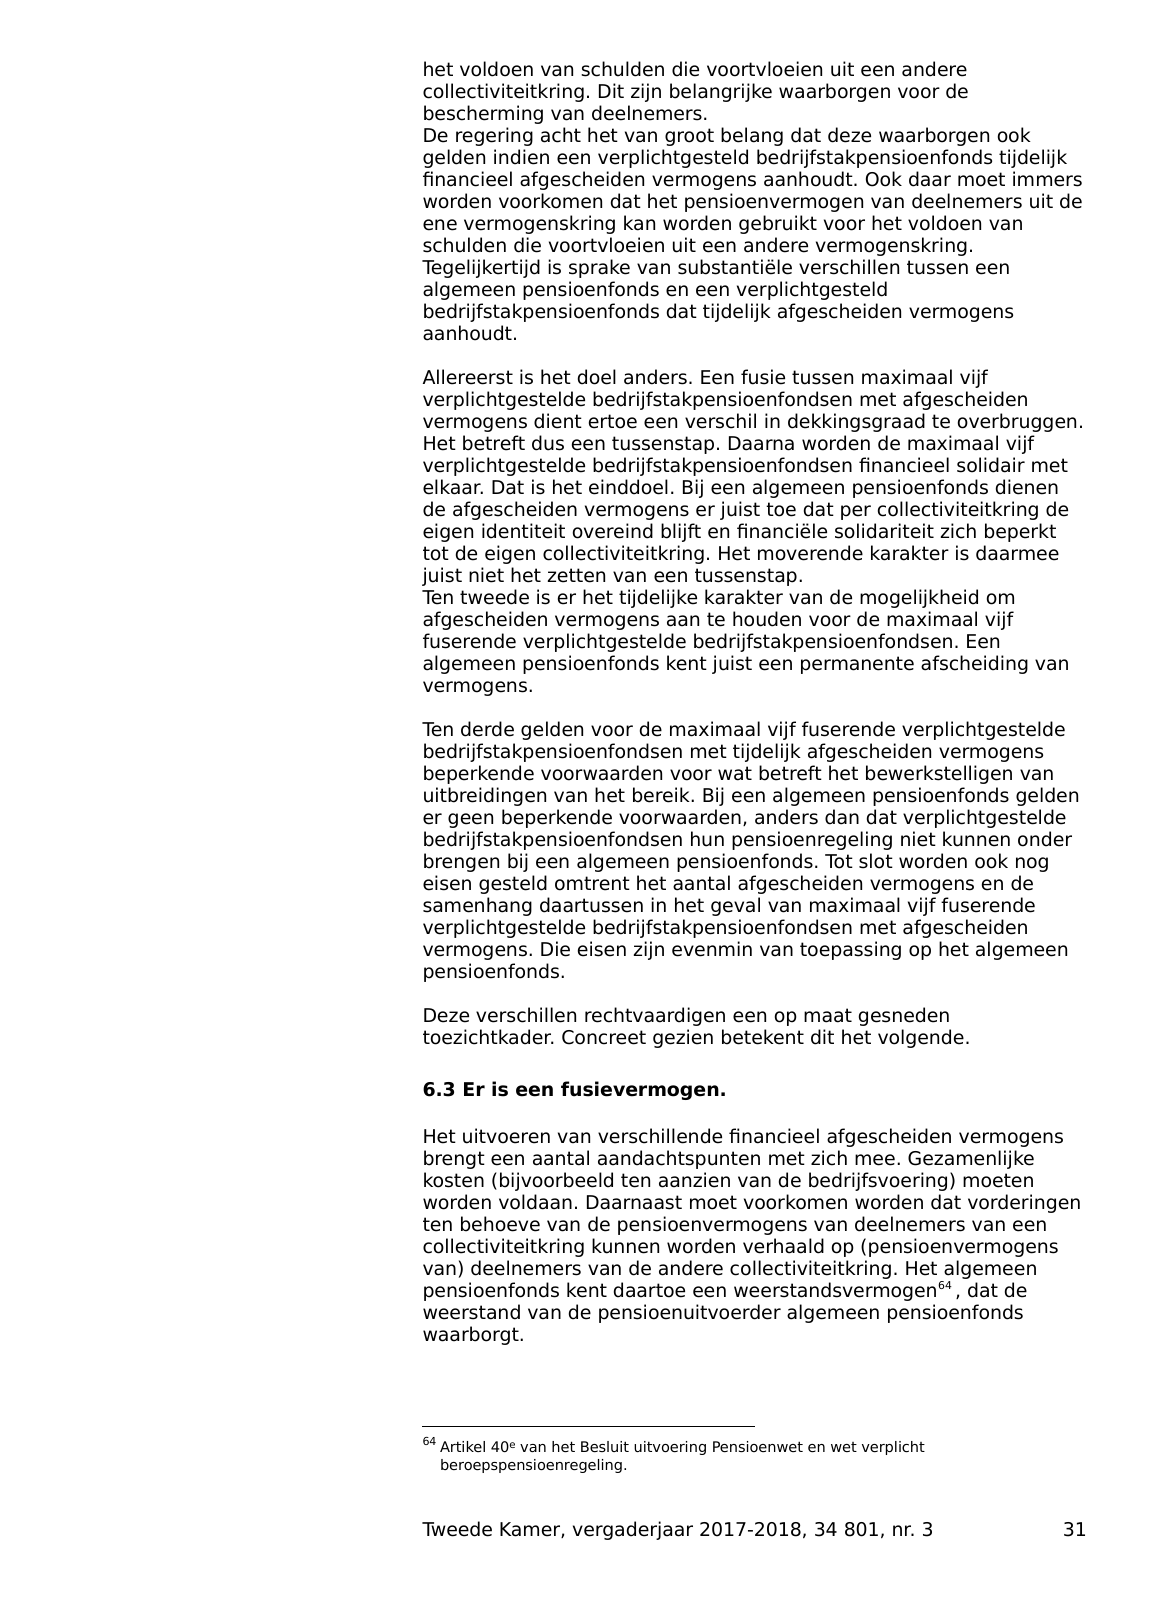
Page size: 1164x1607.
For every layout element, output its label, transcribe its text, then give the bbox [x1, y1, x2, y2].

text Artikel 40e van het Besluit uitvoering Pensioenwet en wet verplicht beroepspensioenregeling. [422, 1435, 1087, 1474]
text Ten tweede is er het tijdelijke karakter van de mogelijkheid om afgescheiden vermogens aan te houden voor de maximaal vijf fuserende verplichtgestelde bedrijfstakpensioenfondsen. Een algemeen pensioenfonds kent juist een permanente afscheiding van vermogens. [422, 587, 1087, 697]
text Allereerst is het doel anders. Een fusie tussen maximaal vijf verplichtgestelde bedrijfstakpensioenfondsen met afgescheiden vermogens dient ertoe een verschil in dekkingsgraad te overbruggen. Het betreft dus een tussenstap. Daarna worden de maximaal vijf verplichtgestelde bedrijfstakpensioenfondsen financieel solidair met elkaar. Dat is het einddoel. Bij een algemeen pensioenfonds dienen de afgescheiden vermogens er juist toe dat per collectiviteitkring de eigen identiteit overeind blijft en financiële solidariteit zich beperkt tot de eigen collectiviteitkring. Het moverende karakter is daarmee juist niet het zetten van een tussenstap. [422, 367, 1087, 587]
subtitle 6.3 Er is een fusievermogen. [422, 1079, 1087, 1101]
text Het uitvoeren van verschillende financieel afgescheiden vermogens brengt een aantal aandachtspunten met zich mee. Gezamenlijke kosten (bijvoorbeeld ten aanzien van de bedrijfsvoering) moeten worden voldaan. Daarnaast moet voorkomen worden dat vorderingen ten behoeve van de pensioenvermogens van deelnemers van een collectiviteitkring kunnen worden verhaald op (pensioenvermogens van) deelnemers van de andere collectiviteitkring. Het algemeen pensioenfonds kent daartoe een weerstandsvermogen, dat de weerstand van de pensioenuitvoerder algemeen pensioenfonds waarborgt. [422, 1126, 1087, 1346]
text De regering acht het van groot belang dat deze waarborgen ook gelden indien een verplichtgesteld bedrijfstakpensioenfonds tijdelijk financieel afgescheiden vermogens aanhoudt. Ook daar moet immers worden voorkomen dat het pensioenvermogen van deelnemers uit de ene vermogenskring kan worden gebruikt voor het voldoen van schulden die voortvloeien uit een andere vermogenskring. Tegelijkertijd is sprake van substantiële verschillen tussen een algemeen pensioenfonds en een verplichtgesteld bedrijfstakpensioenfonds dat tijdelijk afgescheiden vermogens aanhoudt. [422, 125, 1087, 345]
text Ten derde gelden voor de maximaal vijf fuserende verplichtgestelde bedrijfstakpensioenfondsen met tijdelijk afgescheiden vermogens beperkende voorwaarden voor wat betreft het bewerkstelligen van uitbreidingen van het bereik. Bij een algemeen pensioenfonds gelden er geen beperkende voorwaarden, anders dan dat verplichtgestelde bedrijfstakpensioenfondsen hun pensioenregeling niet kunnen onder brengen bij een algemeen pensioenfonds. Tot slot worden ook nog eisen gesteld omtrent het aantal afgescheiden vermogens en de samenhang daartussen in het geval van maximaal vijf fuserende verplichtgestelde bedrijfstakpensioenfondsen met afgescheiden vermogens. Die eisen zijn evenmin van toepassing op het algemeen pensioenfonds. [422, 719, 1087, 983]
text het voldoen van schulden die voortvloeien uit een andere collectiviteitkring. Dit zijn belangrijke waarborgen voor de bescherming van deelnemers. [422, 59, 1087, 125]
text Deze verschillen rechtvaardigen een op maat gesneden toezichtkader. Concreet gezien betekent dit het volgende. [422, 1005, 1087, 1049]
